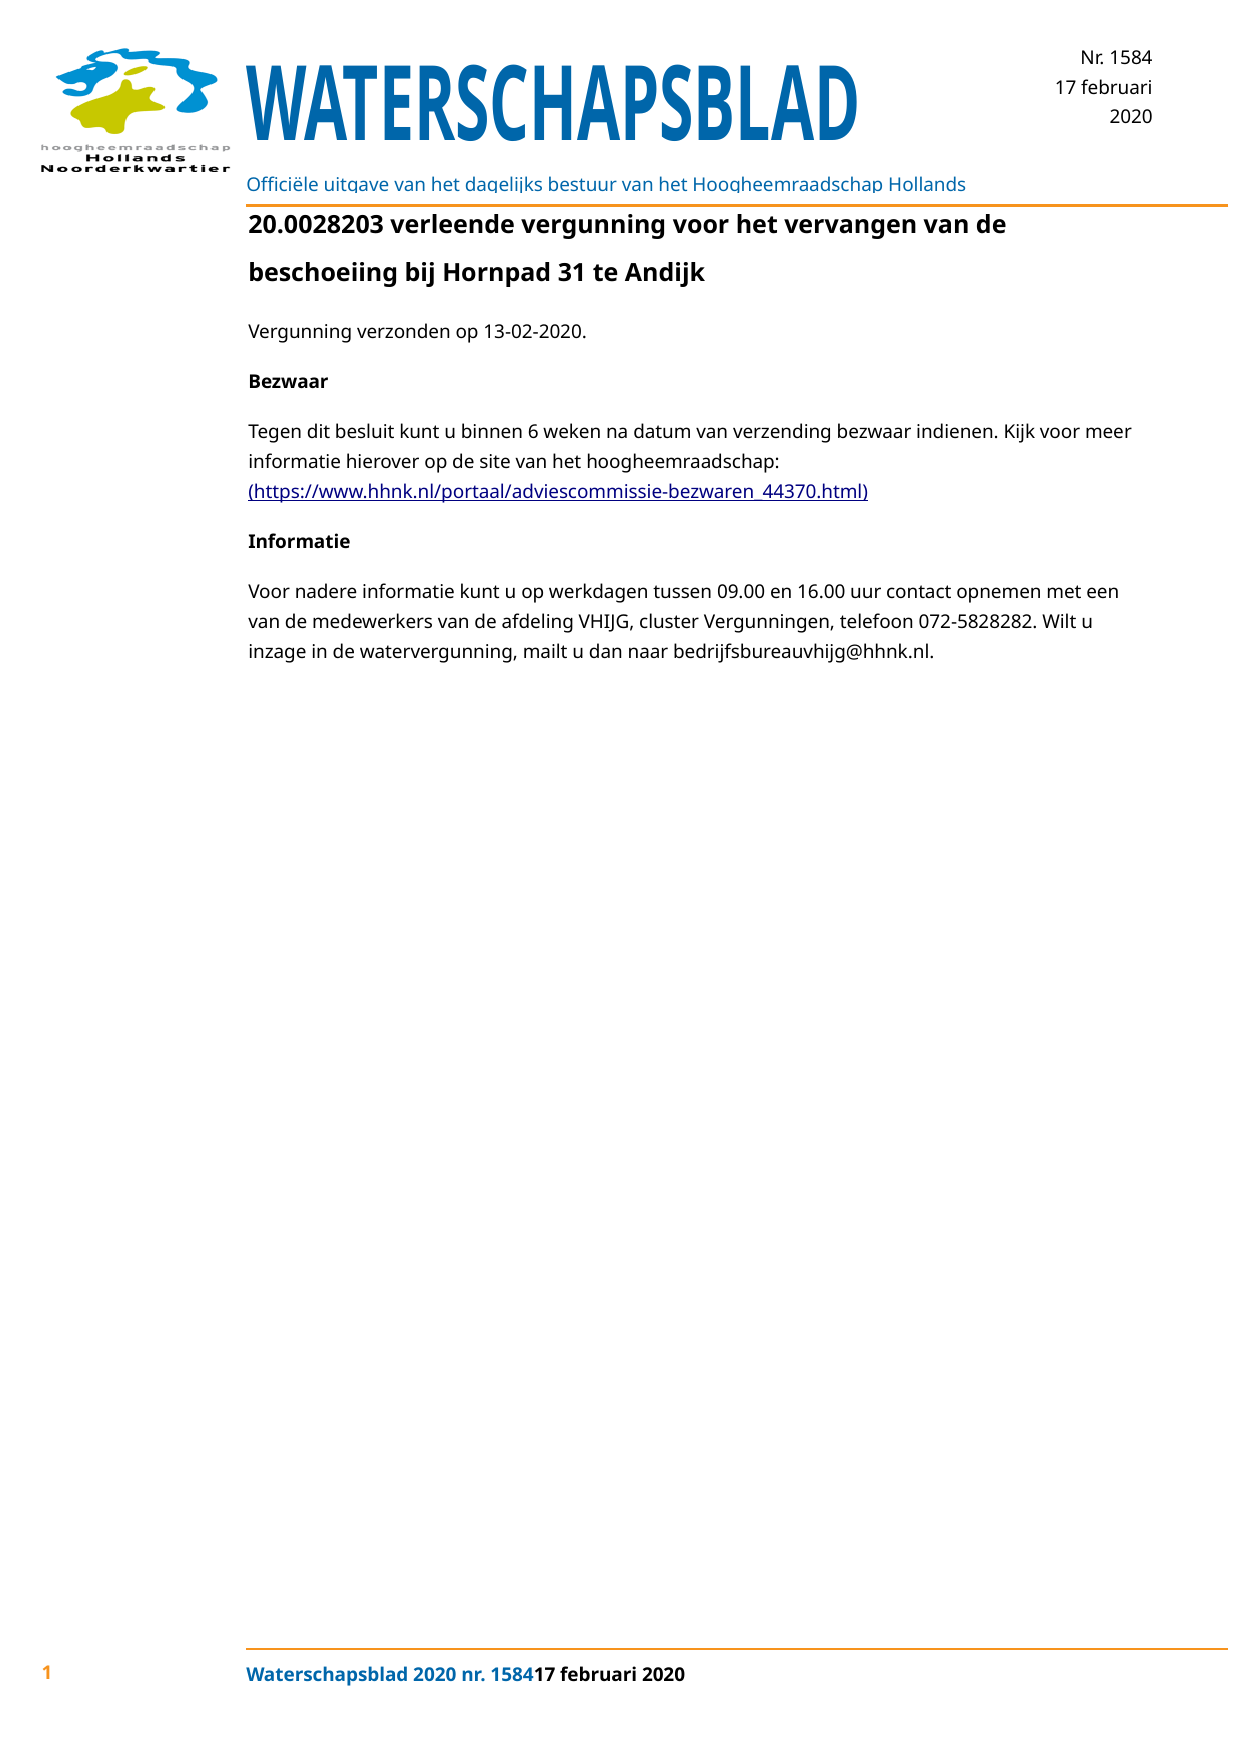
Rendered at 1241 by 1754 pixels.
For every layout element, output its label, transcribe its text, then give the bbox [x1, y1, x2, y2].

text Vergunning verzonden op 13-02-2020. [248, 318, 1152, 344]
picture [41, 47, 231, 172]
text 20.0028203 verleende vergunning voor het vervangen van de beschoeiing bij Hornpad 31 te Andijk [248, 207, 1152, 288]
text Tegen dit besluit kunt u binnen 6 weken na datum van verzending bezwaar indienen. Kijk voor meer informatie hierover op de site van het hoogheemraadschap: (https://www.hhnk.nl/portaal/adviescommissie-bezwaren_44370.html) [248, 419, 1152, 504]
text Bezwaar [248, 368, 1152, 394]
text Informatie [248, 528, 1152, 554]
text Voor nadere informatie kunt u op werkdagen tussen 09.00 en 16.00 uur contact opnemen met een van de medewerkers van de afdeling VHIJG, cluster Vergunningen, telefoon 072-5828282. Wilt u inzage in de watervergunning, mailt u dan naar bedrijfsbureauvhijg@hhnk.nl. [248, 579, 1152, 664]
